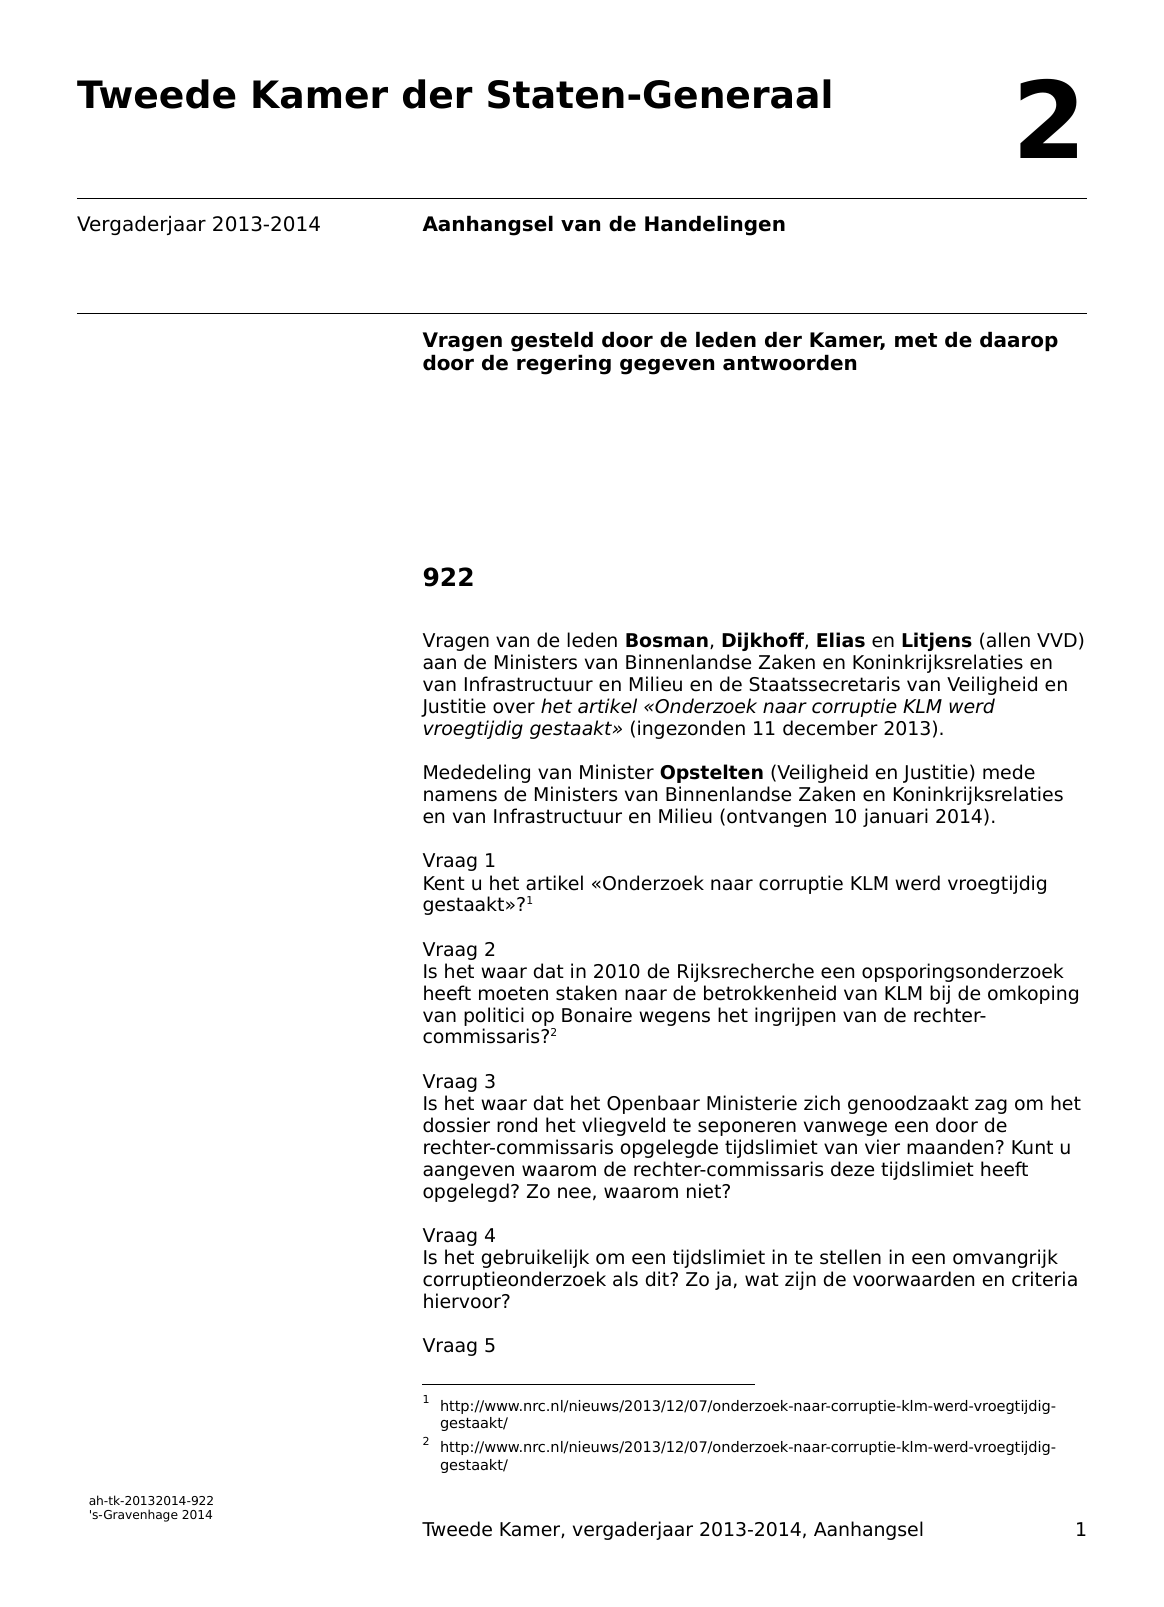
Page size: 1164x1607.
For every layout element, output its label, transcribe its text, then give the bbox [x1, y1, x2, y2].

text http://www.nrc.nl/nieuws/2013/12/07/onderzoek-naar-corruptie-klm-werd-vroegtijdig-gestaakt/ [422, 1393, 1087, 1432]
text Mededeling van Minister Opstelten (Veiligheid en Justitie) mede namens de Ministers van Binnenlandse Zaken en Koninkrijksrelaties en van Infrastructuur en Milieu (ontvangen 10 januari 2014). [422, 762, 1087, 828]
text Is het waar dat in 2010 de Rijksrecherche een opsporingsonderzoek heeft moeten staken naar de betrokkenheid van KLM bij de omkoping van politici op Bonaire wegens het ingrijpen van de rechter-commissaris? [422, 961, 1087, 1048]
table_cell Aanhangsel van de Handelingen [422, 199, 1087, 313]
table_cell Vragen gesteld door de leden der Kamer, met de daarop door de regering gegeven antwoorden [422, 314, 1087, 375]
text 's-Gravenhage 2014 [88, 1508, 323, 1522]
text Vraag 2 [422, 938, 1087, 961]
table_header Tweede Kamer der Staten-Generaal [77, 59, 886, 198]
table_cell Vergaderjaar 2013-2014 [77, 199, 422, 313]
text Vraag 4 [422, 1225, 1087, 1247]
text Vragen van de leden Bosman, Dijkhoff, Elias en Litjens (allen VVD) aan de Ministers van Binnenlandse Zaken en Koninkrijksrelaties en van Infrastructuur en Milieu en de Staatssecretaris van Veiligheid en Justitie over het artikel «Onderzoek naar corruptie KLM werd vroegtijdig gestaakt» (ingezonden 11 december 2013). [422, 630, 1087, 740]
text Is het gebruikelijk om een tijdslimiet in te stellen in een omvangrijk corruptieonderzoek als dit? Zo ja, wat zijn de voorwaarden en criteria hiervoor? [422, 1247, 1087, 1313]
table_header 2 [886, 59, 1087, 198]
text Vraag 1 [422, 850, 1087, 872]
text http://www.nrc.nl/nieuws/2013/12/07/onderzoek-naar-corruptie-klm-werd-vroegtijdig-gestaakt/ [422, 1435, 1087, 1474]
text ah-tk-20132014-922 [88, 1494, 323, 1508]
table_cell [77, 314, 422, 375]
text Is het waar dat het Openbaar Ministerie zich genoodzaakt zag om het dossier rond het vliegveld te seponeren vanwege een door de rechter-commissaris opgelegde tijdslimiet van vier maanden? Kunt u aangeven waarom de rechter-commissaris deze tijdslimiet heeft opgelegd? Zo nee, waarom niet? [422, 1093, 1087, 1202]
text Kent u het artikel «Onderzoek naar corruptie KLM werd vroegtijdig gestaakt»? [422, 872, 1087, 916]
text Vraag 3 [422, 1071, 1087, 1093]
text 922 [422, 563, 1087, 592]
text Vraag 5 [422, 1335, 1087, 1357]
